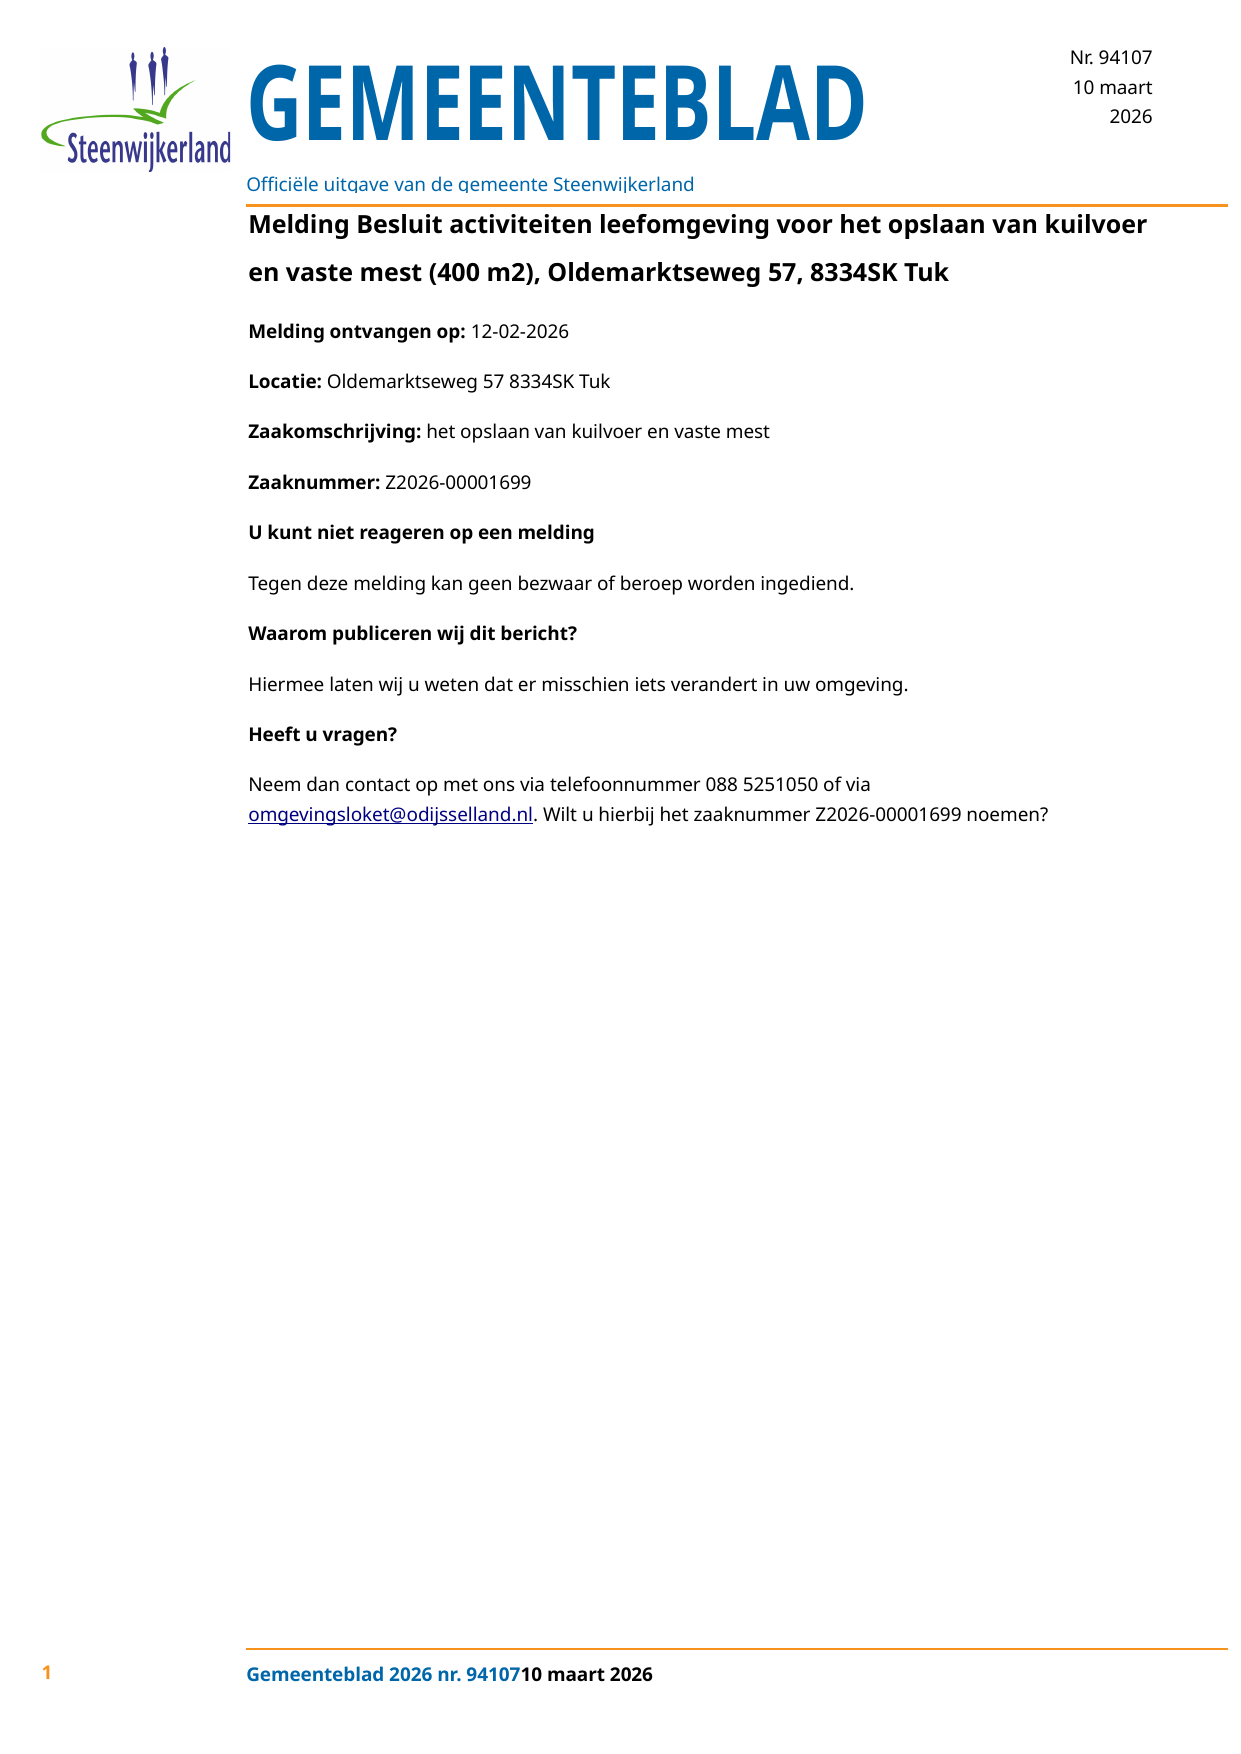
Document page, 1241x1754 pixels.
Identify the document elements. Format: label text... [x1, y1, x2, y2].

text Hiermee laten wij u weten dat er misschien iets verandert in uw omgeving. [248, 671, 1152, 697]
text Heeft u vragen? [248, 721, 1152, 747]
text Melding ontvangen op: 12-02-2026 [248, 318, 1152, 344]
text Zaakomschrijving: het opslaan van kuilvoer en vaste mest [248, 419, 1152, 444]
text Zaaknummer: Z2026-00001699 [248, 469, 1152, 495]
text Melding Besluit activiteiten leefomgeving voor het opslaan van kuilvoer en vaste mest (400 m2), Oldemarktseweg 57, 8334SK Tuk [248, 207, 1152, 288]
text Tegen deze melding kan geen bezwaar of beroep worden ingediend. [248, 570, 1152, 596]
text Waarom publiceren wij dit bericht? [248, 620, 1152, 646]
picture [41, 47, 231, 172]
text Neem dan contact op met ons via telefoonnummer 088 5251050 of via omgevingsloket@odijsselland.nl. Wilt u hierbij het zaaknummer Z2026-00001699 noemen? [248, 772, 1152, 827]
text U kunt niet reageren op een melding [248, 519, 1152, 545]
text Locatie: Oldemarktseweg 57 8334SK Tuk [248, 368, 1152, 394]
